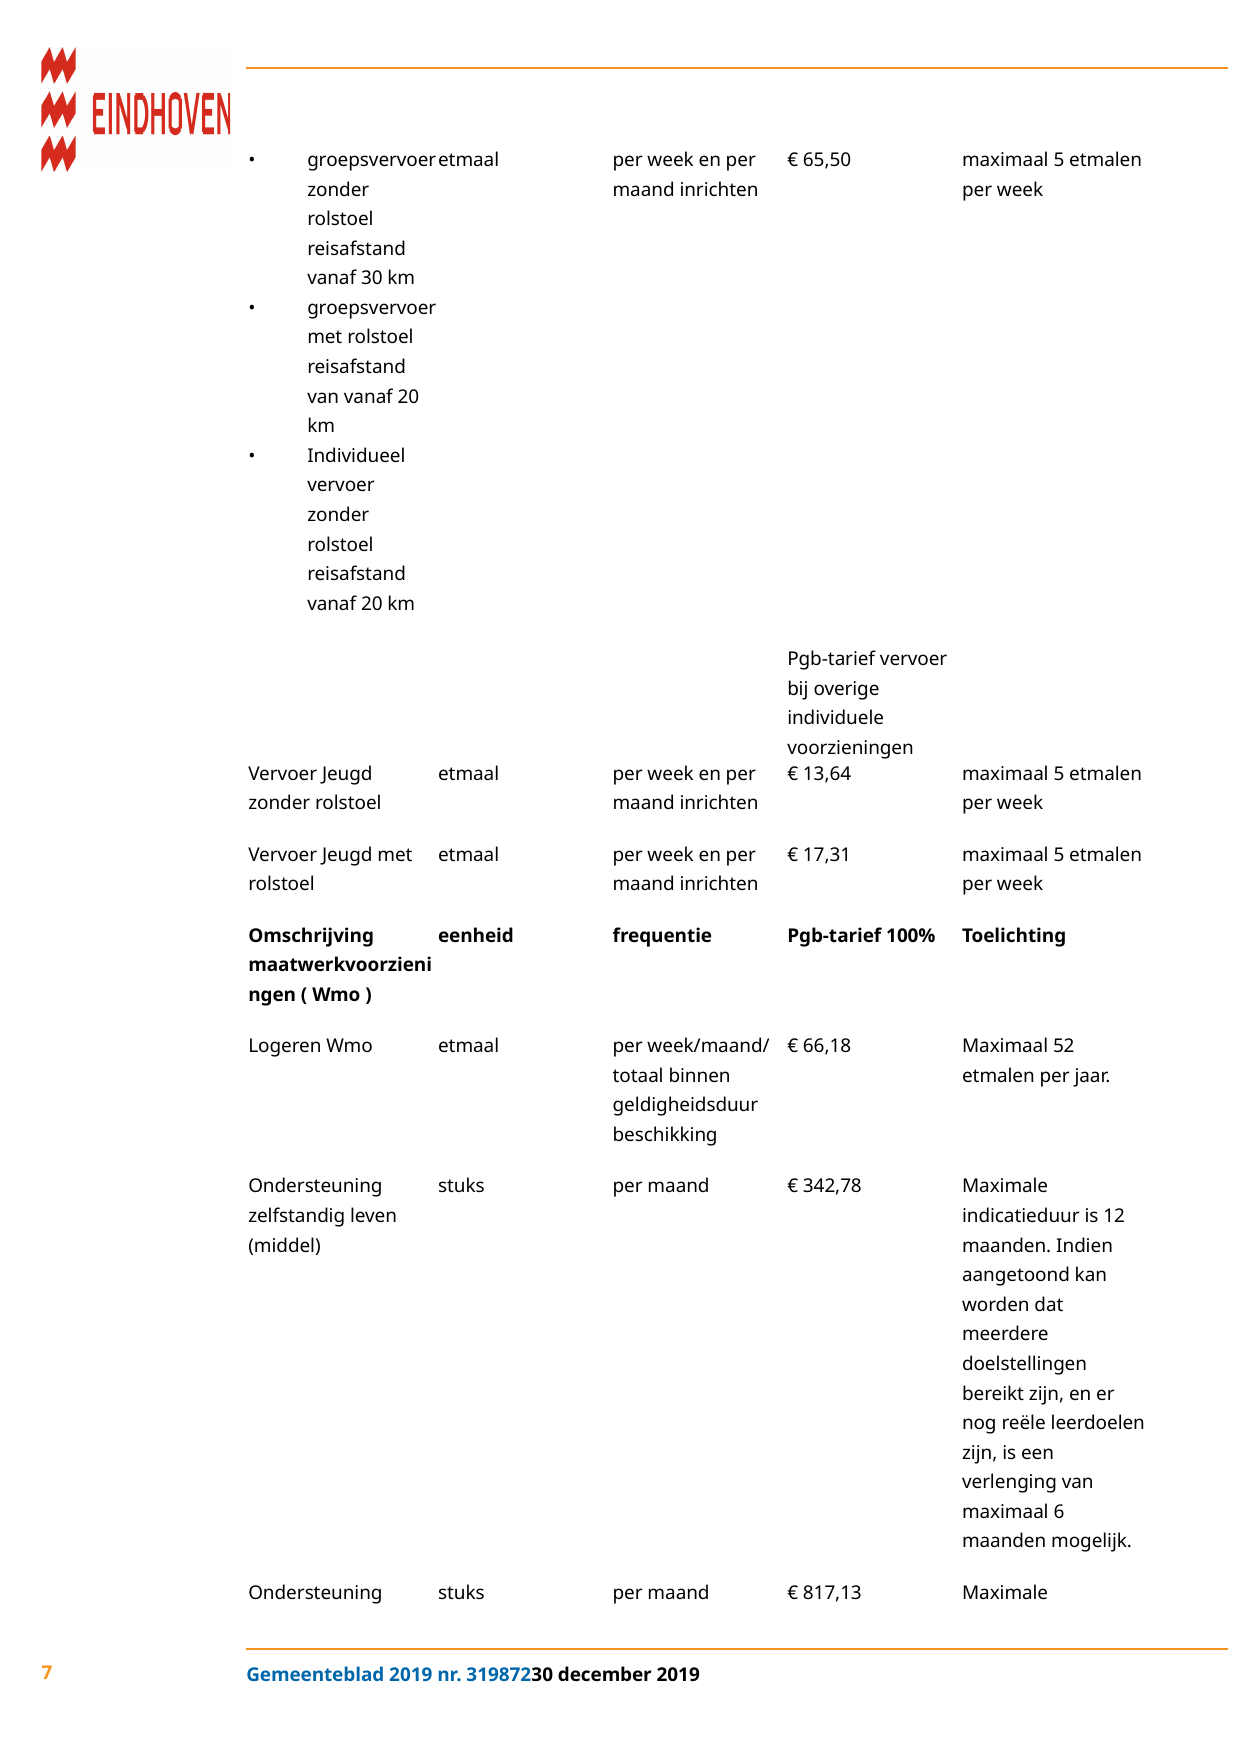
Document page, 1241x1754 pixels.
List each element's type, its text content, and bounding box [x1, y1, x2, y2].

table_cell € 65,50 [787, 146, 962, 645]
table_cell [248, 1554, 438, 1579]
table_cell € 17,31 [787, 841, 962, 896]
table_cell Toelichting [962, 922, 1152, 1007]
table_cell [962, 1554, 1152, 1579]
table_cell [613, 1554, 787, 1579]
table_cell [248, 896, 438, 922]
table_cell [248, 1147, 438, 1173]
table_cell [787, 1554, 962, 1579]
table_cell [613, 896, 787, 922]
table_cell [248, 95, 438, 121]
table_cell [438, 1007, 612, 1032]
table_cell [438, 896, 612, 922]
table_cell € 66,18 [787, 1033, 962, 1147]
table_cell Pgb-tarief 100% [787, 922, 962, 1007]
table_cell [787, 896, 962, 922]
table_cell per week en per maand inrichten [613, 146, 787, 645]
table_cell stuks [438, 1173, 612, 1553]
table_cell stuks [438, 1579, 612, 1605]
table_cell [962, 896, 1152, 922]
table_cell eenheid [438, 922, 612, 1007]
table_cell [613, 121, 787, 146]
table_cell [787, 121, 962, 146]
table_cell [787, 1007, 962, 1032]
table_cell maximaal 5 etmalen per week [962, 841, 1152, 896]
table_cell Ondersteuning zelfstandig leven (middel) [248, 1173, 438, 1553]
table_cell Maximale [962, 1579, 1152, 1605]
table_cell Vervoer Jeugd zonder rolstoel [248, 760, 438, 815]
table_cell [613, 815, 787, 841]
table_cell per week en per maand inrichten [613, 841, 787, 896]
table_cell Ondersteuning [248, 1579, 438, 1605]
table_cell etmaal [438, 841, 612, 896]
table_cell Logeren Wmo [248, 1033, 438, 1147]
table_cell [438, 1554, 612, 1579]
table_cell [438, 1147, 612, 1173]
table_cell [248, 121, 438, 146]
table_cell frequentie [613, 922, 787, 1007]
table_cell [438, 121, 612, 146]
table_cell etmaal [438, 1033, 612, 1147]
table_cell Pgb-tarief vervoer bij overige individuele voorzieningen [787, 645, 962, 760]
table_cell € 13,64 [787, 760, 962, 815]
table_cell [438, 95, 612, 121]
table_cell Maximale indicatieduur is 12 maanden. Indien aangetoond kan worden dat meerdere doelstellingen bereikt zijn, en er nog reële leerdoelen zijn, is een verlenging van maximaal 6 maanden mogelijk. [962, 1173, 1152, 1553]
table_cell € 342,78 [787, 1173, 962, 1553]
table_cell [613, 1147, 787, 1173]
table_cell [248, 815, 438, 841]
table_cell [613, 95, 787, 121]
table_cell [962, 121, 1152, 146]
table_cell per week en per maand inrichten [613, 760, 787, 815]
table_cell [962, 95, 1152, 121]
table_cell [962, 1147, 1152, 1173]
table_cell groepsvervoer zonder rolstoel reisafstand vanaf 30 km groepsvervoer met rolstoel reisafstand van vanaf 20 km Individueel vervoer zonder rolstoel reisafstand vanaf 20 km [248, 146, 438, 645]
picture [41, 47, 231, 172]
table_cell € 817,13 [787, 1579, 962, 1605]
table_cell [962, 815, 1152, 841]
table_cell [787, 95, 962, 121]
table_cell [438, 815, 612, 841]
table_cell [438, 645, 612, 760]
table_cell [613, 645, 787, 760]
table_cell [248, 645, 438, 760]
table_cell etmaal [438, 146, 612, 645]
table_cell [787, 815, 962, 841]
table_cell per maand [613, 1173, 787, 1553]
table_cell per maand [613, 1579, 787, 1605]
table_cell [962, 645, 1152, 760]
table_cell Omschrijving maatwerkvoorzieningen ( Wmo ) [248, 922, 438, 1007]
table_cell Maximaal 52 etmalen per jaar. [962, 1033, 1152, 1147]
table_cell per week/maand/ totaal binnen geldigheidsduur beschikking [613, 1033, 787, 1147]
table_cell [787, 1147, 962, 1173]
table_cell Vervoer Jeugd met rolstoel [248, 841, 438, 896]
table_cell maximaal 5 etmalen per week [962, 760, 1152, 815]
table_cell [248, 1007, 438, 1032]
table_cell [613, 1007, 787, 1032]
table_cell etmaal [438, 760, 612, 815]
table_cell maximaal 5 etmalen per week [962, 146, 1152, 645]
table_cell [962, 1007, 1152, 1032]
